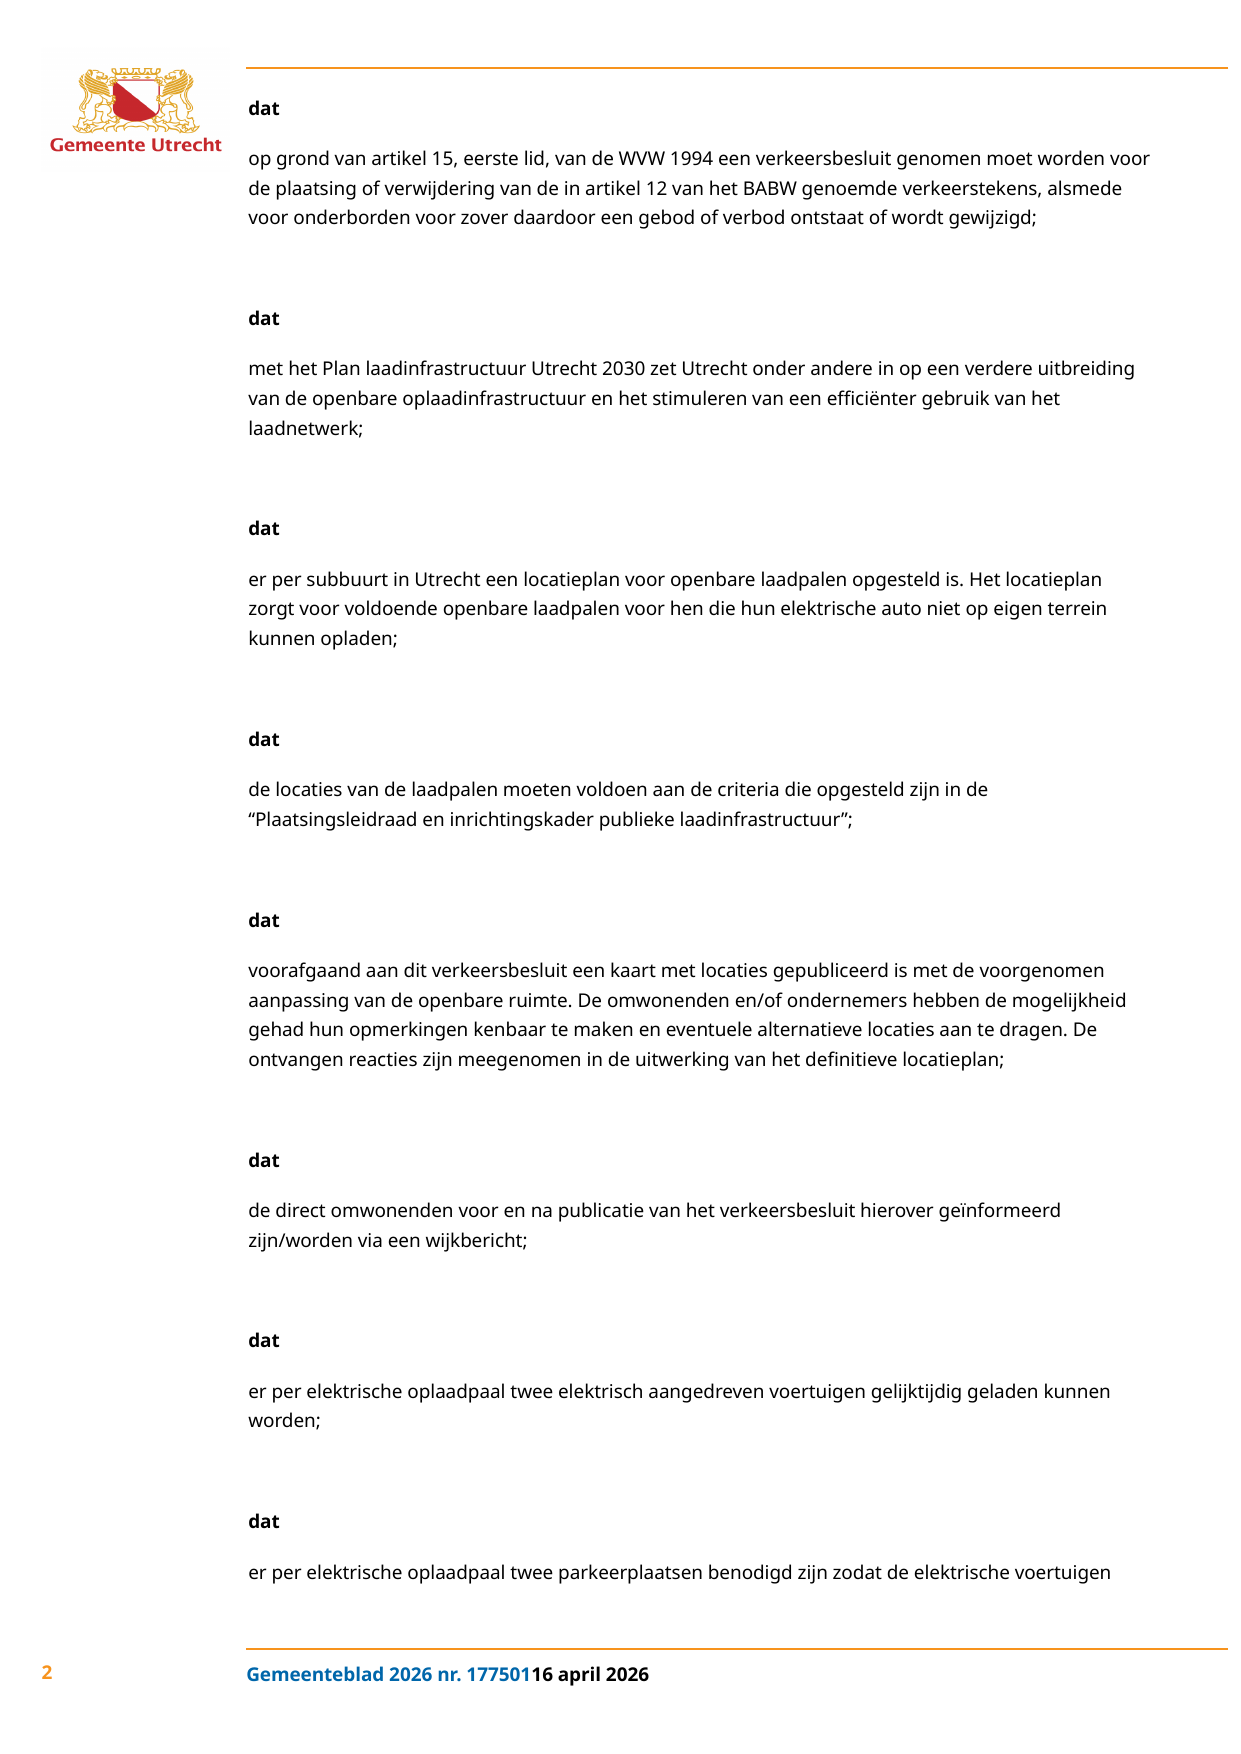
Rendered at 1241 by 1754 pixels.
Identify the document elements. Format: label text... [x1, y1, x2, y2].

text er per elektrische oplaadpaal twee parkeerplaatsen benodigd zijn zodat de elektrische voertuigen [248, 1559, 1152, 1585]
text de direct omwonenden voor en na publicatie van het verkeersbesluit hierover geïnformeerd zijn/worden via een wijkbericht; [248, 1197, 1152, 1253]
text met het Plan laadinfrastructuur Utrecht 2030 zet Utrecht onder andere in op een verdere uitbreiding van de openbare oplaadinfrastructuur en het stimuleren van een efficiënter gebruik van het laadnetwerk; [248, 356, 1152, 441]
text dat [248, 726, 1152, 752]
text dat [248, 1508, 1152, 1534]
text de locaties van de laadpalen moeten voldoen aan de criteria die opgesteld zijn in de “Plaatsingsleidraad en inrichtingskader publieke laadinfrastructuur”; [248, 776, 1152, 832]
text voorafgaand aan dit verkeersbesluit een kaart met locaties gepubliceerd is met de voorgenomen aanpassing van de openbare ruimte. De omwonenden en/of ondernemers hebben de mogelijkheid gehad hun opmerkingen kenbaar te maken en eventuele alternatieve locaties aan te dragen. De ontvangen reacties zijn meegenomen in de uitwerking van het definitieve locatieplan; [248, 957, 1152, 1072]
text op grond van artikel 15, eerste lid, van de WVW 1994 een verkeersbesluit genomen moet worden voor de plaatsing of verwijdering van de in artikel 12 van het BABW genoemde verkeerstekens, alsmede voor onderborden voor zover daardoor een gebod of verbod ontstaat of wordt gewijzigd; [248, 145, 1152, 230]
text dat [248, 1328, 1152, 1353]
text dat [248, 1147, 1152, 1173]
text er per subbuurt in Utrecht een locatieplan voor openbare laadpalen opgesteld is. Het locatieplan zorgt voor voldoende openbare laadpalen voor hen die hun elektrische auto niet op eigen terrein kunnen opladen; [248, 566, 1152, 651]
text dat [248, 516, 1152, 541]
text dat [248, 907, 1152, 933]
picture [41, 47, 231, 172]
text er per elektrische oplaadpaal twee elektrisch aangedreven voertuigen gelijktijdig geladen kunnen worden; [248, 1378, 1152, 1433]
text dat [248, 95, 1152, 121]
text dat [248, 305, 1152, 331]
